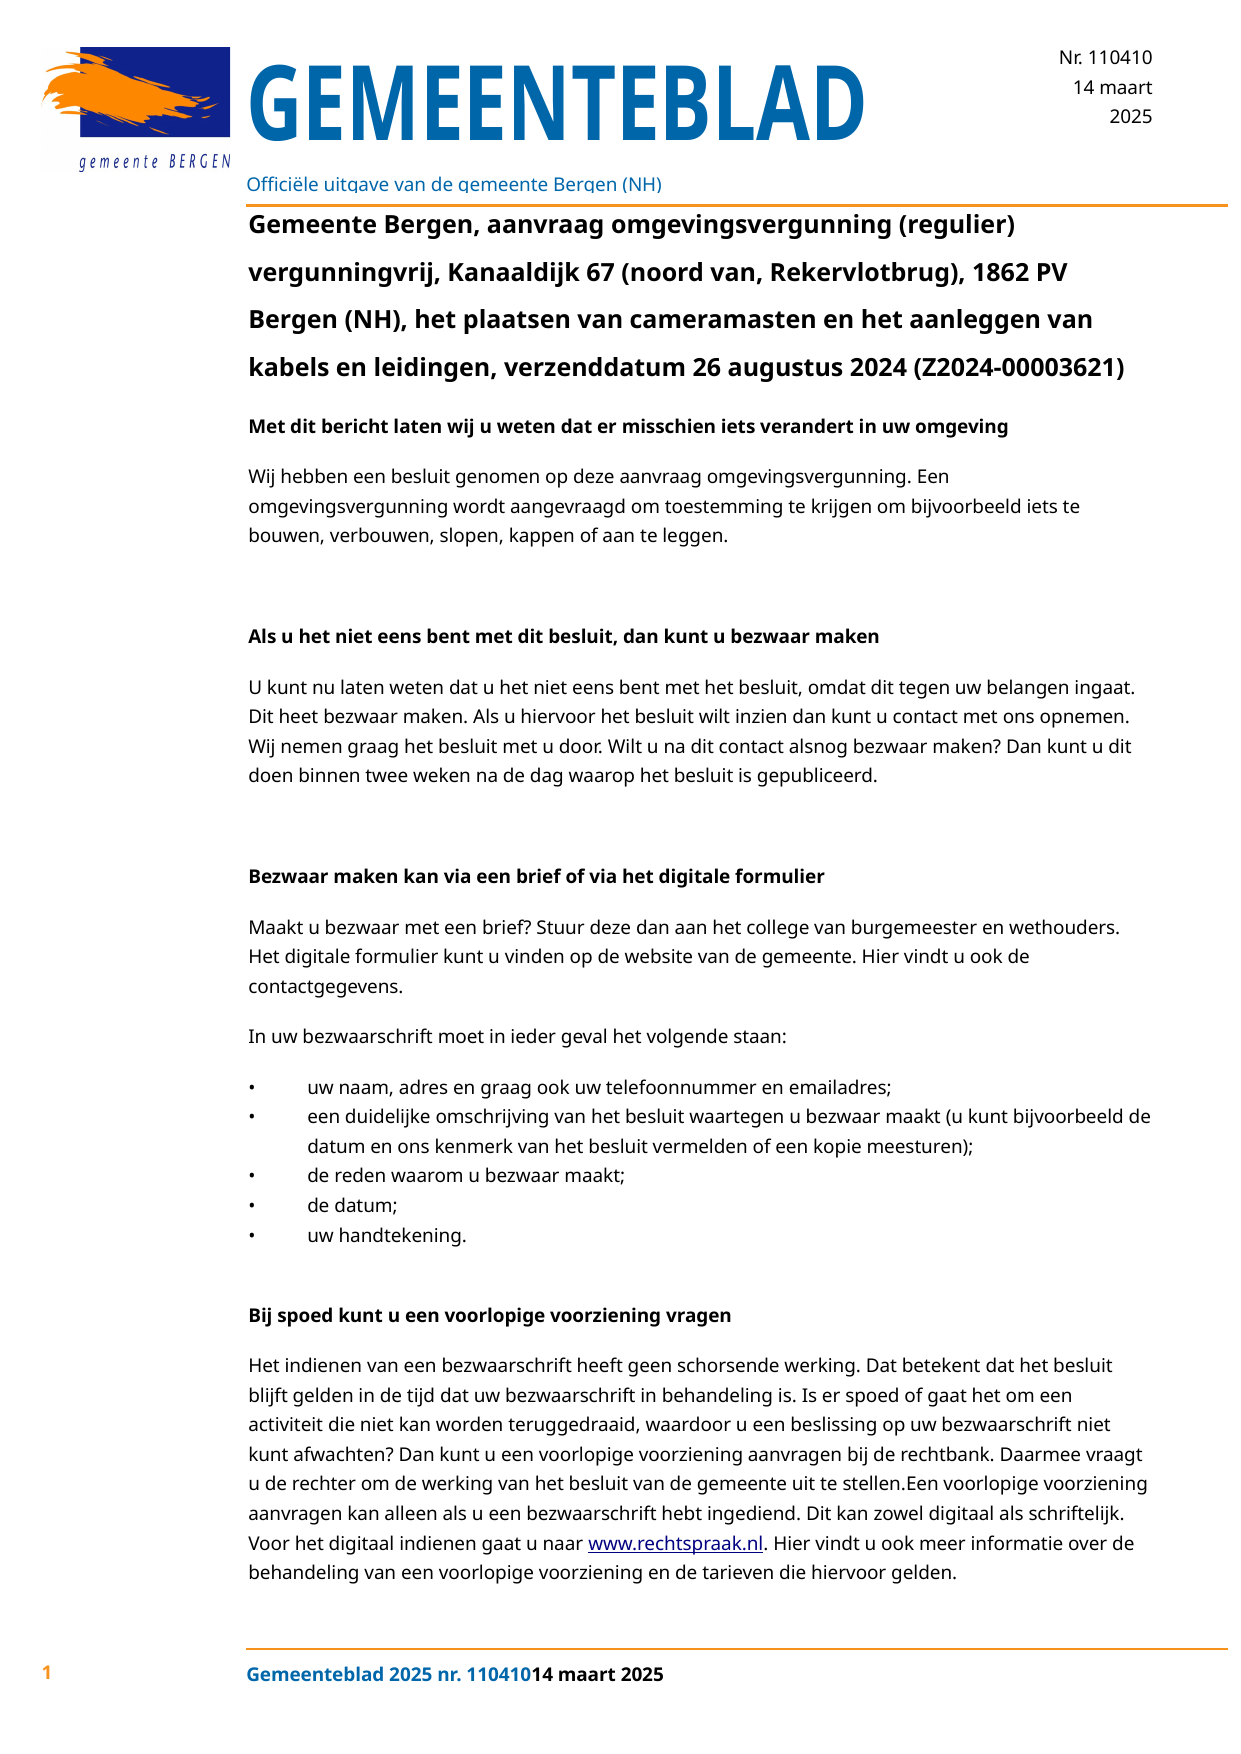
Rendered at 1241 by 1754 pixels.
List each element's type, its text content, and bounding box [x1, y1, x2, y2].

list uw handtekening. [248, 1222, 1152, 1248]
text Gemeente Bergen, aanvraag omgevingsvergunning (regulier) vergunningvrij, Kanaaldijk 67 (noord van, Rekervlotbrug), 1862 PV Bergen (NH), het plaatsen van cameramasten en het aanleggen van kabels en leidingen, verzenddatum 26 augustus 2024 (Z2024-00003621) [248, 207, 1152, 384]
picture [41, 47, 231, 172]
list de reden waarom u bezwaar maakt; [248, 1163, 1152, 1188]
text Maakt u bezwaar met een brief? Stuur deze dan aan het college van burgemeester en wethouders. Het digitale formulier kunt u vinden op de website van de gemeente. Hier vindt u ook de contactgegevens. [248, 914, 1152, 999]
list de datum; [248, 1192, 1152, 1218]
text Het indienen van een bezwaarschrift heeft geen schorsende werking. Dat betekent dat het besluit blijft gelden in de tijd dat uw bezwaarschrift in behandeling is. Is er spoed of gaat het om een activiteit die niet kan worden teruggedraaid, waardoor u een beslissing op uw bezwaarschrift niet kunt afwachten? Dan kunt u een voorlopige voorziening aanvragen bij de rechtbank. Daarmee vraagt u de rechter om de werking van het besluit van de gemeente uit te stellen.Een voorlopige voorziening aanvragen kan alleen als u een bezwaarschrift hebt ingediend. Dit kan zowel digitaal als schriftelijk. Voor het digitaal indienen gaat u naar www.rechtspraak.nl. Hier vindt u ook meer informatie over de behandeling van een voorlopige voorziening en de tarieven die hiervoor gelden. [248, 1352, 1152, 1585]
list een duidelijke omschrijving van het besluit waartegen u bezwaar maakt (u kunt bijvoorbeeld de datum en ons kenmerk van het besluit vermelden of een kopie meesturen); [248, 1103, 1152, 1159]
text Als u het niet eens bent met dit besluit, dan kunt u bezwaar maken [248, 623, 1152, 649]
text Wij hebben een besluit genomen op deze aanvraag omgevingsvergunning. Een omgevingsvergunning wordt aangevraagd om toestemming te krijgen om bijvoorbeeld iets te bouwen, verbouwen, slopen, kappen of aan te leggen. [248, 463, 1152, 548]
text In uw bezwaarschrift moet in ieder geval het volgende staan: [248, 1023, 1152, 1049]
text U kunt nu laten weten dat u het niet eens bent met het besluit, omdat dit tegen uw belangen ingaat. Dit heet bezwaar maken. Als u hiervoor het besluit wilt inzien dan kunt u contact met ons opnemen. Wij nemen graag het besluit met u door. Wilt u na dit contact alsnog bezwaar maken? Dan kunt u dit doen binnen twee weken na de dag waarop het besluit is gepubliceerd. [248, 674, 1152, 788]
text Met dit bericht laten wij u weten dat er misschien iets verandert in uw omgeving [248, 413, 1152, 439]
text Bij spoed kunt u een voorlopige voorziening vragen [248, 1302, 1152, 1328]
text Bezwaar maken kan via een brief of via het digitale formulier [248, 863, 1152, 889]
list uw naam, adres en graag ook uw telefoonnummer en emailadres; [248, 1074, 1152, 1100]
